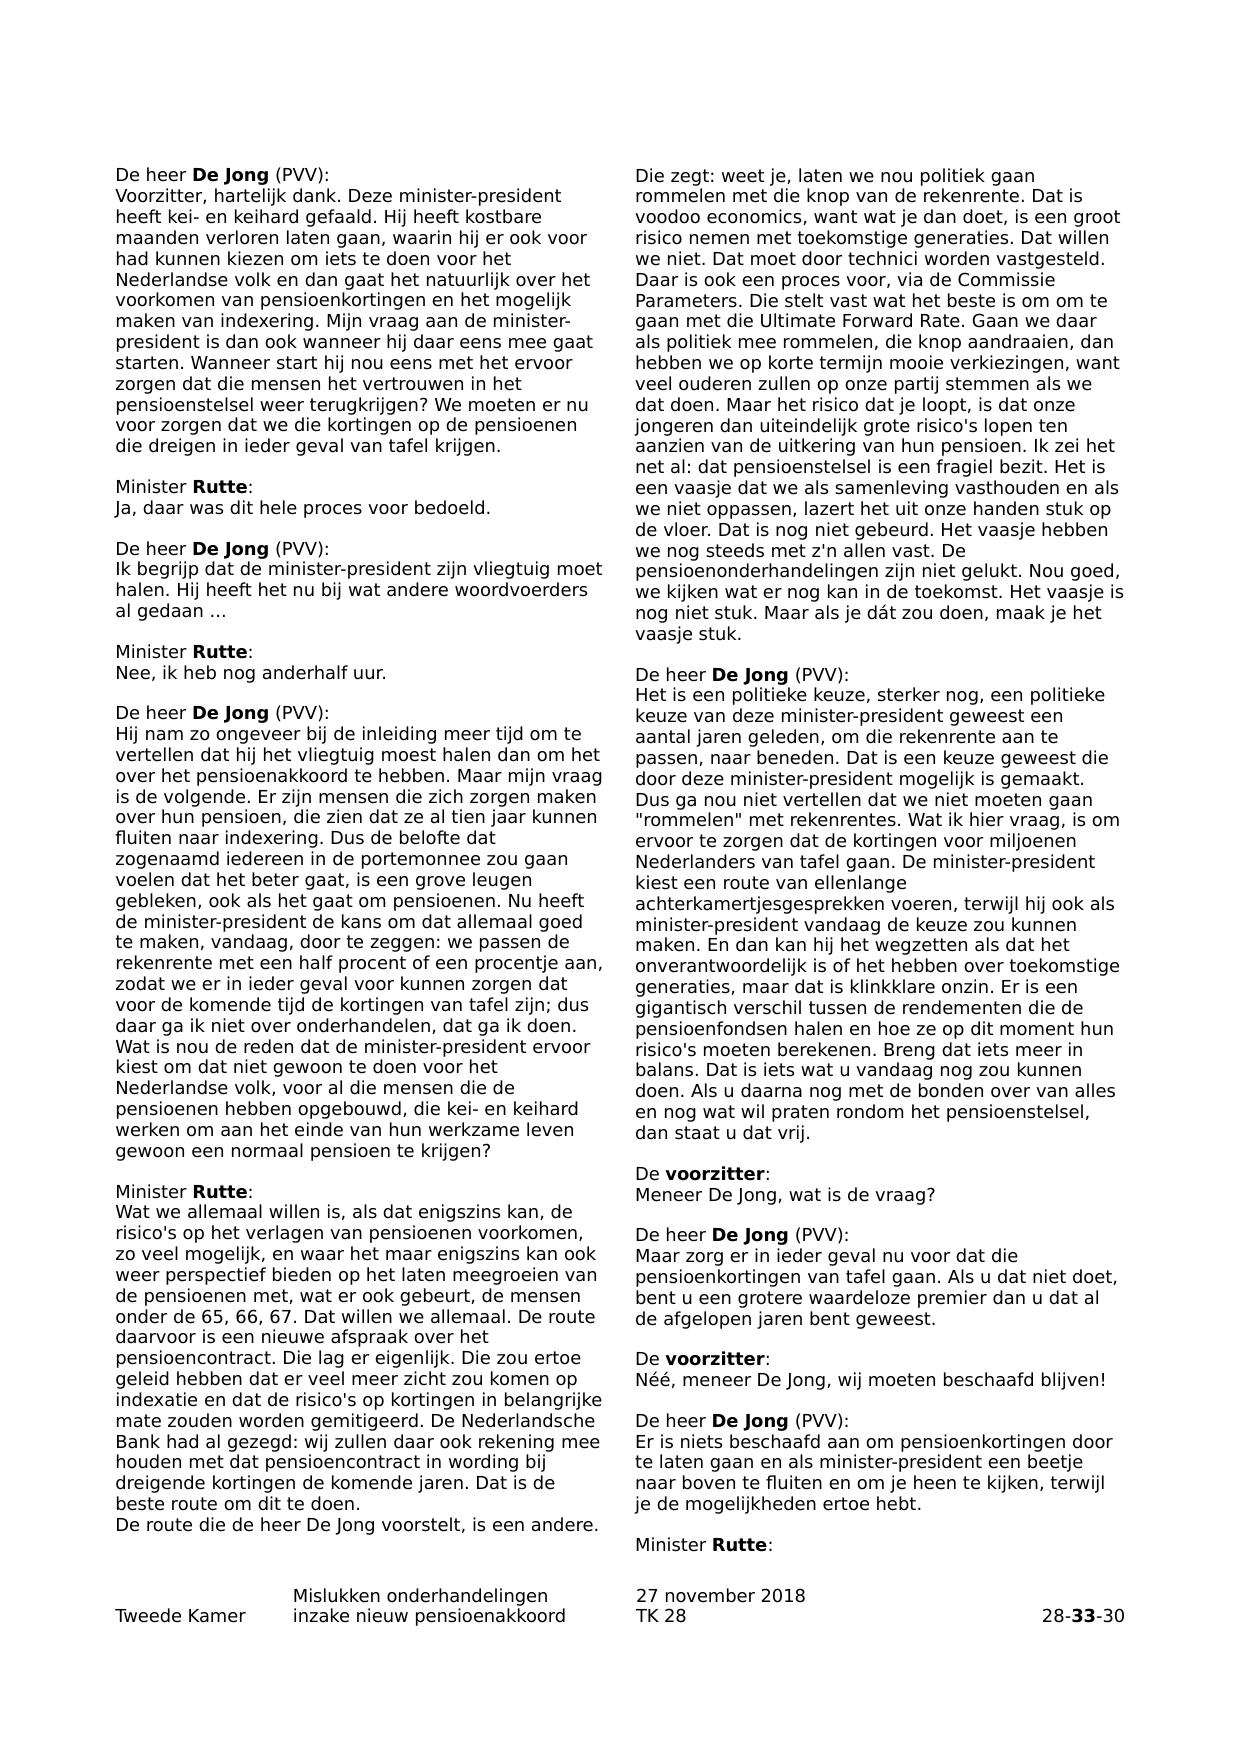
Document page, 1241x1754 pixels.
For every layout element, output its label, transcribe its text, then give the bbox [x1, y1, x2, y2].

text Néé, meneer De Jong, wij moeten beschaafd blijven! [635, 1370, 1125, 1391]
text Ja, daar was dit hele proces voor bedoeld. [115, 498, 605, 518]
text De heer De Jong (PVV): [115, 165, 605, 186]
text De route die de heer De Jong voorstelt, is een andere. [115, 1515, 605, 1536]
text Hij nam zo ongeveer bij de inleiding meer tijd om te vertellen dat hij het vliegtuig moest halen dan om het over het pensioenakkoord te hebben. Maar mijn vraag is de volgende. Er zijn mensen die zich zorgen maken over hun pensioen, die zien dat ze al tien jaar kunnen fluiten naar indexering. Dus de belofte dat zogenaamd iedereen in de portemonnee zou gaan voelen dat het beter gaat, is een grove leugen gebleken, ook als het gaat om pensioenen. Nu heeft de minister-president de kans om dat allemaal goed te maken, vandaag, door te zeggen: we passen de rekenrente met een half procent of een procentje aan, zodat we er in ieder geval voor kunnen zorgen dat voor de komende tijd de kortingen van tafel zijn; dus daar ga ik niet over onderhandelen, dat ga ik doen. Wat is nou de reden dat de minister-president ervoor kiest om dat niet gewoon te doen voor het Nederlandse volk, voor al die mensen die de pensioenen hebben opgebouwd, die kei- en keihard werken om aan het einde van hun werkzame leven gewoon een normaal pensioen te krijgen? [115, 724, 605, 1161]
text De heer De Jong (PVV): [115, 538, 605, 559]
text De heer De Jong (PVV): [635, 664, 1125, 685]
text De voorzitter: [635, 1349, 1125, 1370]
text Die zegt: weet je, laten we nou politiek gaan rommelen met die knop van de rekenrente. Dat is voodoo economics, want wat je dan doet, is een groot risico nemen met toekomstige generaties. Dat willen we niet. Dat moet door technici worden vastgesteld. Daar is ook een proces voor, via de Commissie Parameters. Die stelt vast wat het beste is om om te gaan met die Ultimate Forward Rate. Gaan we daar als politiek mee rommelen, die knop aandraaien, dan hebben we op korte termijn mooie verkiezingen, want veel ouderen zullen op onze partij stemmen als we dat doen. Maar het risico dat je loopt, is dat onze jongeren dan uiteindelijk grote risico's lopen ten aanzien van de uitkering van hun pensioen. Ik zei het net al: dat pensioenstelsel is een fragiel bezit. Het is een vaasje dat we als samenleving vasthouden en als we niet oppassen, lazert het uit onze handen stuk op de vloer. Dat is nog niet gebeurd. Het vaasje hebben we nog steeds met z'n allen vast. De pensioenonderhandelingen zijn niet gelukt. Nou goed, we kijken wat er nog kan in de toekomst. Het vaasje is nog niet stuk. Maar als je dát zou doen, maak je het vaasje stuk. [635, 165, 1125, 644]
text Minister Rutte: [115, 642, 605, 662]
text Ik begrijp dat de minister-president zijn vliegtuig moet halen. Hij heeft het nu bij wat andere woordvoerders al gedaan ... [115, 559, 605, 622]
text Het is een politieke keuze, sterker nog, een politieke keuze van deze minister-president geweest een aantal jaren geleden, om die rekenrente aan te passen, naar beneden. Dat is een keuze geweest die door deze minister-president mogelijk is gemaakt. Dus ga nou niet vertellen dat we niet moeten gaan "rommelen" met rekenrentes. Wat ik hier vraag, is om ervoor te zorgen dat de kortingen voor miljoenen Nederlanders van tafel gaan. De minister-president kiest een route van ellenlange achterkamertjesgesprekken voeren, terwijl hij ook als minister-president vandaag de keuze zou kunnen maken. En dan kan hij het wegzetten als dat het onverantwoordelijk is of het hebben over toekomstige generaties, maar dat is klinkklare onzin. Er is een gigantisch verschil tussen de rendementen die de pensioenfondsen halen en hoe ze op dit moment hun risico's moeten berekenen. Breng dat iets meer in balans. Dat is iets wat u vandaag nog zou kunnen doen. Als u daarna nog met de bonden over van alles en nog wat wil praten rondom het pensioenstelsel, dan staat u dat vrij. [635, 685, 1125, 1143]
text De heer De Jong (PVV): [115, 703, 605, 724]
text Maar zorg er in ieder geval nu voor dat die pensioenkortingen van tafel gaan. Als u dat niet doet, bent u een grotere waardeloze premier dan u dat al de afgelopen jaren bent geweest. [635, 1246, 1125, 1329]
text Minister Rutte: [635, 1535, 1125, 1556]
text Er is niets beschaafd aan om pensioenkortingen door te laten gaan en als minister-president een beetje naar boven te fluiten en om je heen te kijken, terwijl je de mogelijkheden ertoe hebt. [635, 1431, 1125, 1515]
text Wat we allemaal willen is, als dat enigszins kan, de risico's op het verlagen van pensioenen voorkomen, zo veel mogelijk, en waar het maar enigszins kan ook weer perspectief bieden op het laten meegroeien van de pensioenen met, wat er ook gebeurt, de mensen onder de 65, 66, 67. Dat willen we allemaal. De route daarvoor is een nieuwe afspraak over het pensioencontract. Die lag er eigenlijk. Die zou ertoe geleid hebben dat er veel meer zicht zou komen op indexatie en dat de risico's op kortingen in belangrijke mate zouden worden gemitigeerd. De Nederlandsche Bank had al gezegd: wij zullen daar ook rekening mee houden met dat pensioencontract in wording bij dreigende kortingen de komende jaren. Dat is de beste route om dit te doen. [115, 1202, 605, 1515]
text Nee, ik heb nog anderhalf uur. [115, 662, 605, 683]
text De voorzitter: [635, 1163, 1125, 1184]
text Minister Rutte: [115, 1181, 605, 1202]
text Minister Rutte: [115, 477, 605, 498]
text De heer De Jong (PVV): [635, 1411, 1125, 1431]
text Voorzitter, hartelijk dank. Deze minister-president heeft kei- en keihard gefaald. Hij heeft kostbare maanden verloren laten gaan, waarin hij er ook voor had kunnen kiezen om iets te doen voor het Nederlandse volk en dan gaat het natuurlijk over het voorkomen van pensioenkortingen en het mogelijk maken van indexering. Mijn vraag aan de minister-president is dan ook wanneer hij daar eens mee gaat starten. Wanneer start hij nou eens met het ervoor zorgen dat die mensen het vertrouwen in het pensioenstelsel weer terugkrijgen? We moeten er nu voor zorgen dat we die kortingen op de pensioenen die dreigen in ieder geval van tafel krijgen. [115, 186, 605, 457]
text De heer De Jong (PVV): [635, 1225, 1125, 1246]
text Meneer De Jong, wat is de vraag? [635, 1184, 1125, 1205]
